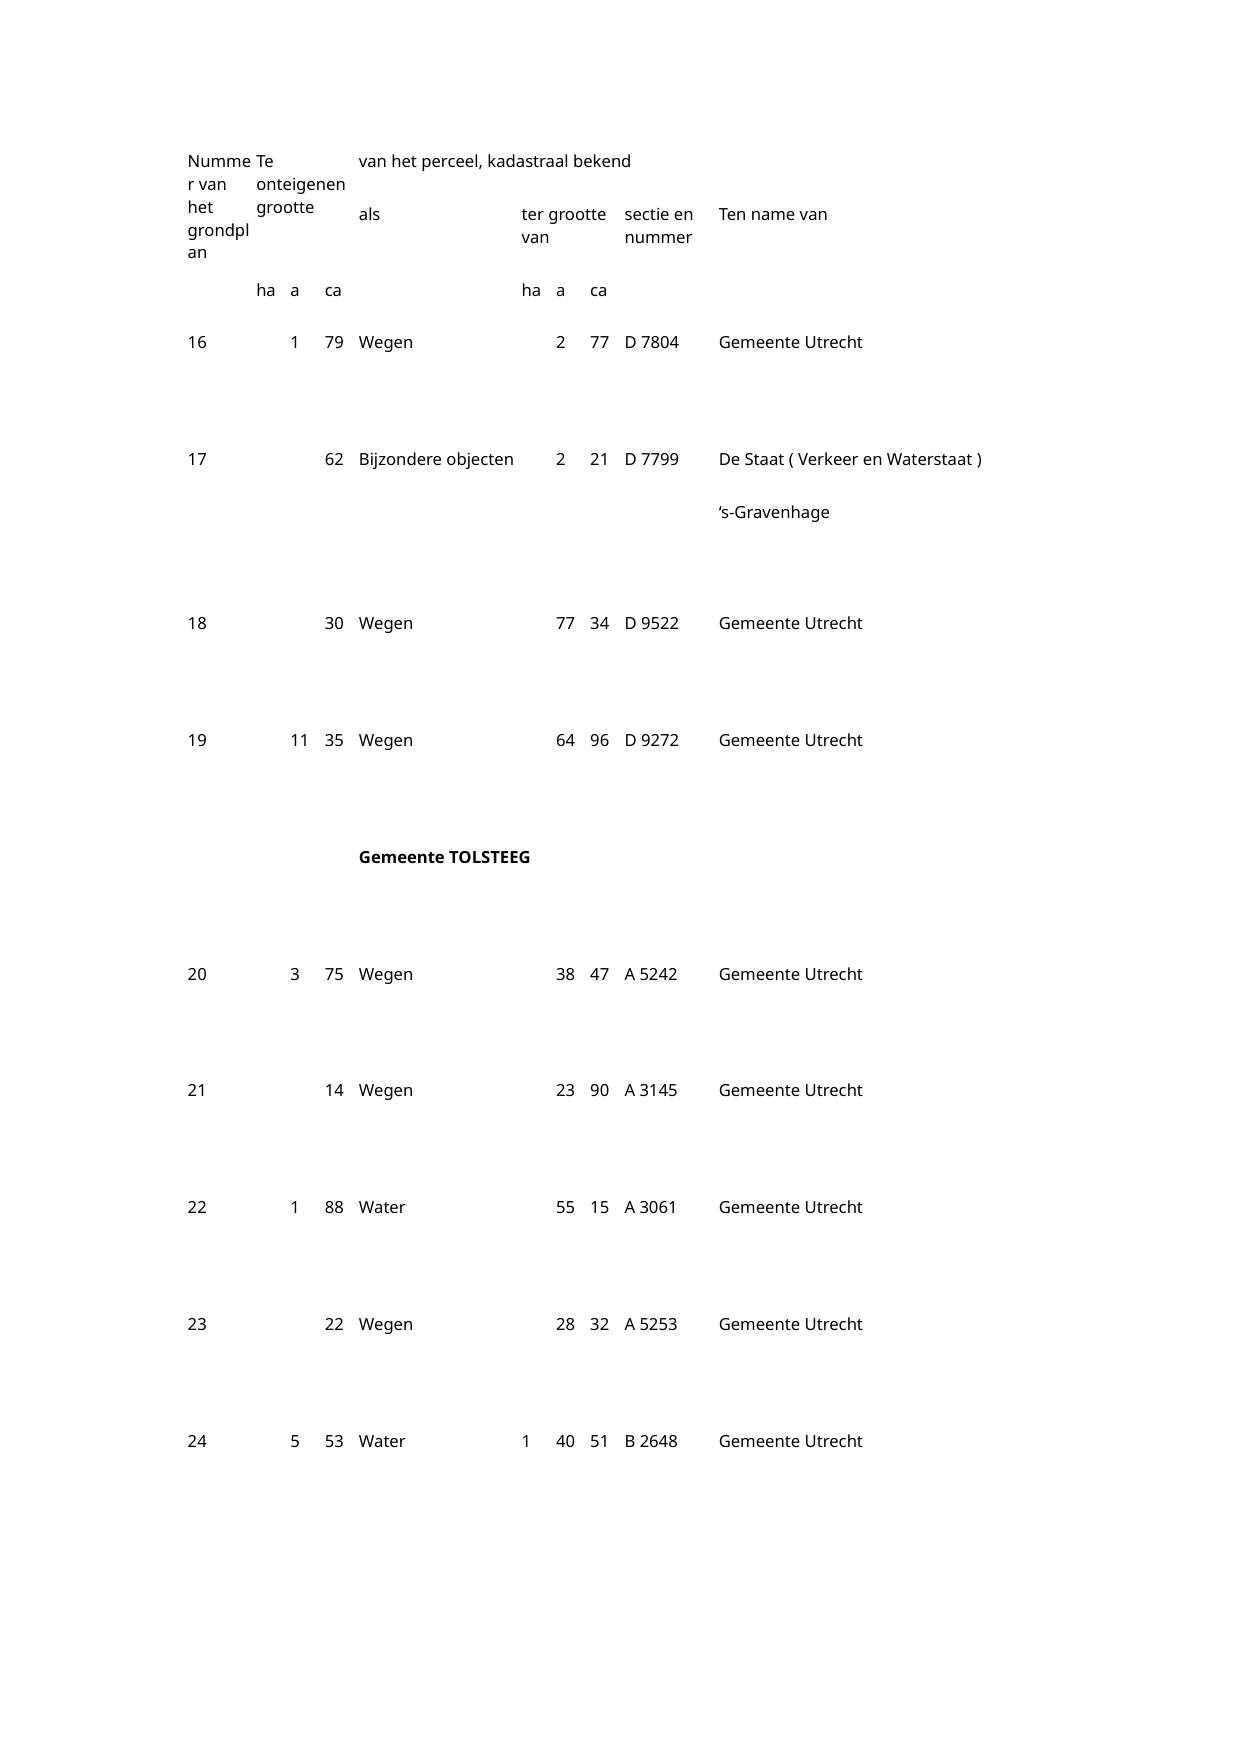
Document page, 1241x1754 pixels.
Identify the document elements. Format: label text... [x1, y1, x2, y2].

table_cell [325, 845, 359, 904]
table_cell [256, 553, 290, 612]
table_cell [256, 904, 290, 962]
table_cell [290, 904, 324, 962]
table_cell Wegen [359, 1313, 521, 1371]
table_cell [256, 612, 290, 670]
table_cell [590, 553, 624, 612]
table_cell 16 [188, 331, 256, 389]
table_cell [521, 904, 556, 962]
table_cell a [556, 278, 590, 331]
table_cell [521, 448, 556, 553]
table_cell [290, 1371, 324, 1430]
table_cell 14 [325, 1079, 359, 1137]
table_cell [325, 1138, 359, 1196]
table_cell Wegen [359, 1079, 521, 1137]
table_cell 30 [325, 612, 359, 670]
table_cell [256, 1021, 290, 1079]
table_cell als [359, 203, 521, 331]
table_cell [521, 787, 556, 845]
table_cell 38 [556, 962, 590, 1021]
table_cell 17 [188, 448, 256, 553]
table_cell [359, 787, 521, 845]
table_cell [521, 553, 556, 612]
table_cell A 3145 [624, 1079, 718, 1137]
table_cell [256, 1313, 290, 1371]
table_cell [719, 845, 1053, 904]
table_cell [256, 670, 290, 728]
table_cell [256, 1196, 290, 1254]
table_cell [590, 787, 624, 845]
table_cell [325, 553, 359, 612]
table_cell [590, 389, 624, 448]
table_cell 77 [590, 331, 624, 389]
table_cell ca [325, 278, 359, 331]
table_cell [556, 1138, 590, 1196]
table_header Nummer van het grondplan [188, 150, 256, 331]
table_cell [256, 1254, 290, 1313]
table_cell [590, 670, 624, 728]
table_cell [624, 670, 718, 728]
table_cell [359, 1488, 521, 1547]
table_cell [290, 553, 324, 612]
table_cell [359, 553, 521, 612]
table_cell [521, 389, 556, 448]
table_cell 40 [556, 1430, 590, 1488]
table_cell [325, 670, 359, 728]
table_cell [624, 787, 718, 845]
table_cell [521, 612, 556, 670]
table_cell [590, 1254, 624, 1313]
table_cell [325, 1254, 359, 1313]
table_cell Gemeente Utrecht [719, 729, 1053, 787]
table_cell D 9522 [624, 612, 718, 670]
table_cell 23 [556, 1079, 590, 1137]
table_cell 62 [325, 448, 359, 553]
table_cell [590, 1138, 624, 1196]
table_cell 15 [590, 1196, 624, 1254]
table_cell 1 [290, 331, 324, 389]
table_cell [256, 962, 290, 1021]
table_cell [188, 845, 256, 904]
table_cell D 7799 [624, 448, 718, 553]
table_cell [188, 787, 256, 845]
table_cell 23 [188, 1313, 256, 1371]
table_cell [556, 904, 590, 962]
table_cell 35 [325, 729, 359, 787]
table_cell Water [359, 1430, 521, 1488]
table_cell [521, 1021, 556, 1079]
table_cell 18 [188, 612, 256, 670]
table_cell Gemeente Utrecht [719, 612, 1053, 670]
table_cell [556, 787, 590, 845]
table_cell 22 [188, 1196, 256, 1254]
table_cell [290, 1079, 324, 1137]
table_cell 51 [590, 1430, 624, 1488]
table_cell [521, 1196, 556, 1254]
table_cell [556, 553, 590, 612]
table_cell [624, 1488, 718, 1547]
table_cell [188, 670, 256, 728]
table_cell [256, 1138, 290, 1196]
table_cell Water [359, 1196, 521, 1254]
table_header Te onteigenen grootte [256, 150, 359, 278]
table_cell Ten name van [719, 203, 1053, 331]
table_cell [359, 1021, 521, 1079]
table_cell ha [256, 278, 290, 331]
table_cell 2 [556, 331, 590, 389]
table_cell Bijzondere objecten [359, 448, 521, 553]
table_cell [521, 1079, 556, 1137]
table_cell [188, 389, 256, 448]
table_cell [290, 448, 324, 553]
table_cell [624, 1021, 718, 1079]
table_cell [556, 1371, 590, 1430]
table_cell [256, 1488, 290, 1547]
table_cell 28 [556, 1313, 590, 1371]
table_cell 64 [556, 729, 590, 787]
table_cell [359, 904, 521, 962]
table_cell 90 [590, 1079, 624, 1137]
table_cell [719, 1138, 1053, 1196]
table_cell [325, 389, 359, 448]
table_cell 32 [590, 1313, 624, 1371]
table_cell [521, 1313, 556, 1371]
table_cell 22 [325, 1313, 359, 1371]
table_cell [188, 904, 256, 962]
table_cell [359, 1254, 521, 1313]
table_cell [521, 670, 556, 728]
table_cell ter grootte van [521, 203, 624, 278]
table_cell D 7804 [624, 331, 718, 389]
table_cell 1 [290, 1196, 324, 1254]
table_cell [521, 729, 556, 787]
table_cell 96 [590, 729, 624, 787]
table_cell [719, 904, 1053, 962]
table_cell sectie en nummer [624, 203, 718, 331]
table_cell [521, 1254, 556, 1313]
table_cell 55 [556, 1196, 590, 1254]
table_cell [325, 1488, 359, 1547]
table_cell [256, 331, 290, 389]
table_cell [256, 389, 290, 448]
table_cell [590, 1488, 624, 1547]
table_cell [624, 845, 718, 904]
table_cell [359, 1371, 521, 1430]
table_cell Gemeente Utrecht [719, 1196, 1053, 1254]
table_cell Gemeente Utrecht [719, 331, 1053, 389]
table_cell a [290, 278, 324, 331]
table_cell [256, 845, 290, 904]
table_cell [290, 670, 324, 728]
table_cell [290, 1488, 324, 1547]
table_cell B 2648 [624, 1430, 718, 1488]
table_cell [325, 1021, 359, 1079]
table_cell 47 [590, 962, 624, 1021]
table_cell [188, 1371, 256, 1430]
table_cell [719, 553, 1053, 612]
table_cell [719, 787, 1053, 845]
table_cell [290, 1313, 324, 1371]
table_header van het perceel, kadastraal bekend [359, 150, 1053, 203]
table_cell [188, 553, 256, 612]
table_cell [325, 1371, 359, 1430]
table_cell 19 [188, 729, 256, 787]
table_cell 53 [325, 1430, 359, 1488]
table_cell [359, 389, 521, 448]
table_cell [624, 1138, 718, 1196]
table_cell [719, 1488, 1053, 1547]
table_cell [719, 389, 1053, 448]
table_cell ha [521, 278, 556, 331]
table_cell [325, 787, 359, 845]
table_cell [521, 1138, 556, 1196]
table_cell [325, 904, 359, 962]
table_cell [290, 612, 324, 670]
table_cell Wegen [359, 729, 521, 787]
table_cell 21 [188, 1079, 256, 1137]
table_cell 21 [590, 448, 624, 553]
table_cell D 9272 [624, 729, 718, 787]
table_cell ca [590, 278, 624, 331]
table_cell [556, 389, 590, 448]
table_cell Gemeente Utrecht [719, 962, 1053, 1021]
table_cell [719, 1021, 1053, 1079]
table_cell [256, 1079, 290, 1137]
table_cell 3 [290, 962, 324, 1021]
table_cell [556, 1488, 590, 1547]
table_cell [290, 1254, 324, 1313]
table_cell 88 [325, 1196, 359, 1254]
table_cell [256, 448, 290, 553]
table_cell [590, 904, 624, 962]
table_cell [290, 1021, 324, 1079]
table_cell [359, 670, 521, 728]
table_cell [556, 1254, 590, 1313]
table_cell [290, 1138, 324, 1196]
table_cell 34 [590, 612, 624, 670]
table_cell [624, 1254, 718, 1313]
table_cell [188, 1254, 256, 1313]
table_cell [624, 904, 718, 962]
table_cell 24 [188, 1430, 256, 1488]
table_cell Gemeente Utrecht [719, 1430, 1053, 1488]
table_cell [624, 389, 718, 448]
table_cell A 3061 [624, 1196, 718, 1254]
table_cell 1 [521, 1430, 556, 1488]
table_cell De Staat ( Verkeer en Waterstaat ) ‘s-Gravenhage [719, 448, 1053, 553]
table_cell [290, 787, 324, 845]
table_cell [719, 1371, 1053, 1430]
table_cell [556, 670, 590, 728]
table_cell 75 [325, 962, 359, 1021]
table_cell 5 [290, 1430, 324, 1488]
table_cell [521, 962, 556, 1021]
table_cell [256, 1371, 290, 1430]
table_cell 20 [188, 962, 256, 1021]
table_cell [590, 1371, 624, 1430]
table_cell [556, 1021, 590, 1079]
table_cell [290, 389, 324, 448]
table_cell [256, 787, 290, 845]
table_cell [290, 845, 324, 904]
table_cell [256, 1430, 290, 1488]
table_cell [719, 670, 1053, 728]
table_cell [590, 1021, 624, 1079]
table_cell Wegen [359, 331, 521, 389]
table_cell Gemeente TOLSTEEG [359, 845, 624, 904]
table_cell [256, 729, 290, 787]
table_cell 11 [290, 729, 324, 787]
table_cell Gemeente Utrecht [719, 1079, 1053, 1137]
table_cell [188, 1138, 256, 1196]
table_cell [624, 553, 718, 612]
table_cell 79 [325, 331, 359, 389]
table_cell [521, 1371, 556, 1430]
table_cell [521, 1488, 556, 1547]
table_cell [521, 331, 556, 389]
table_cell Wegen [359, 612, 521, 670]
table_cell [624, 1371, 718, 1430]
table_cell 77 [556, 612, 590, 670]
table_cell Gemeente Utrecht [719, 1313, 1053, 1371]
table_cell [188, 1021, 256, 1079]
table_cell [188, 1488, 256, 1547]
table_cell [359, 1138, 521, 1196]
table_cell A 5253 [624, 1313, 718, 1371]
table_cell Wegen [359, 962, 521, 1021]
table_cell 2 [556, 448, 590, 553]
table_cell [719, 1254, 1053, 1313]
table_cell A 5242 [624, 962, 718, 1021]
